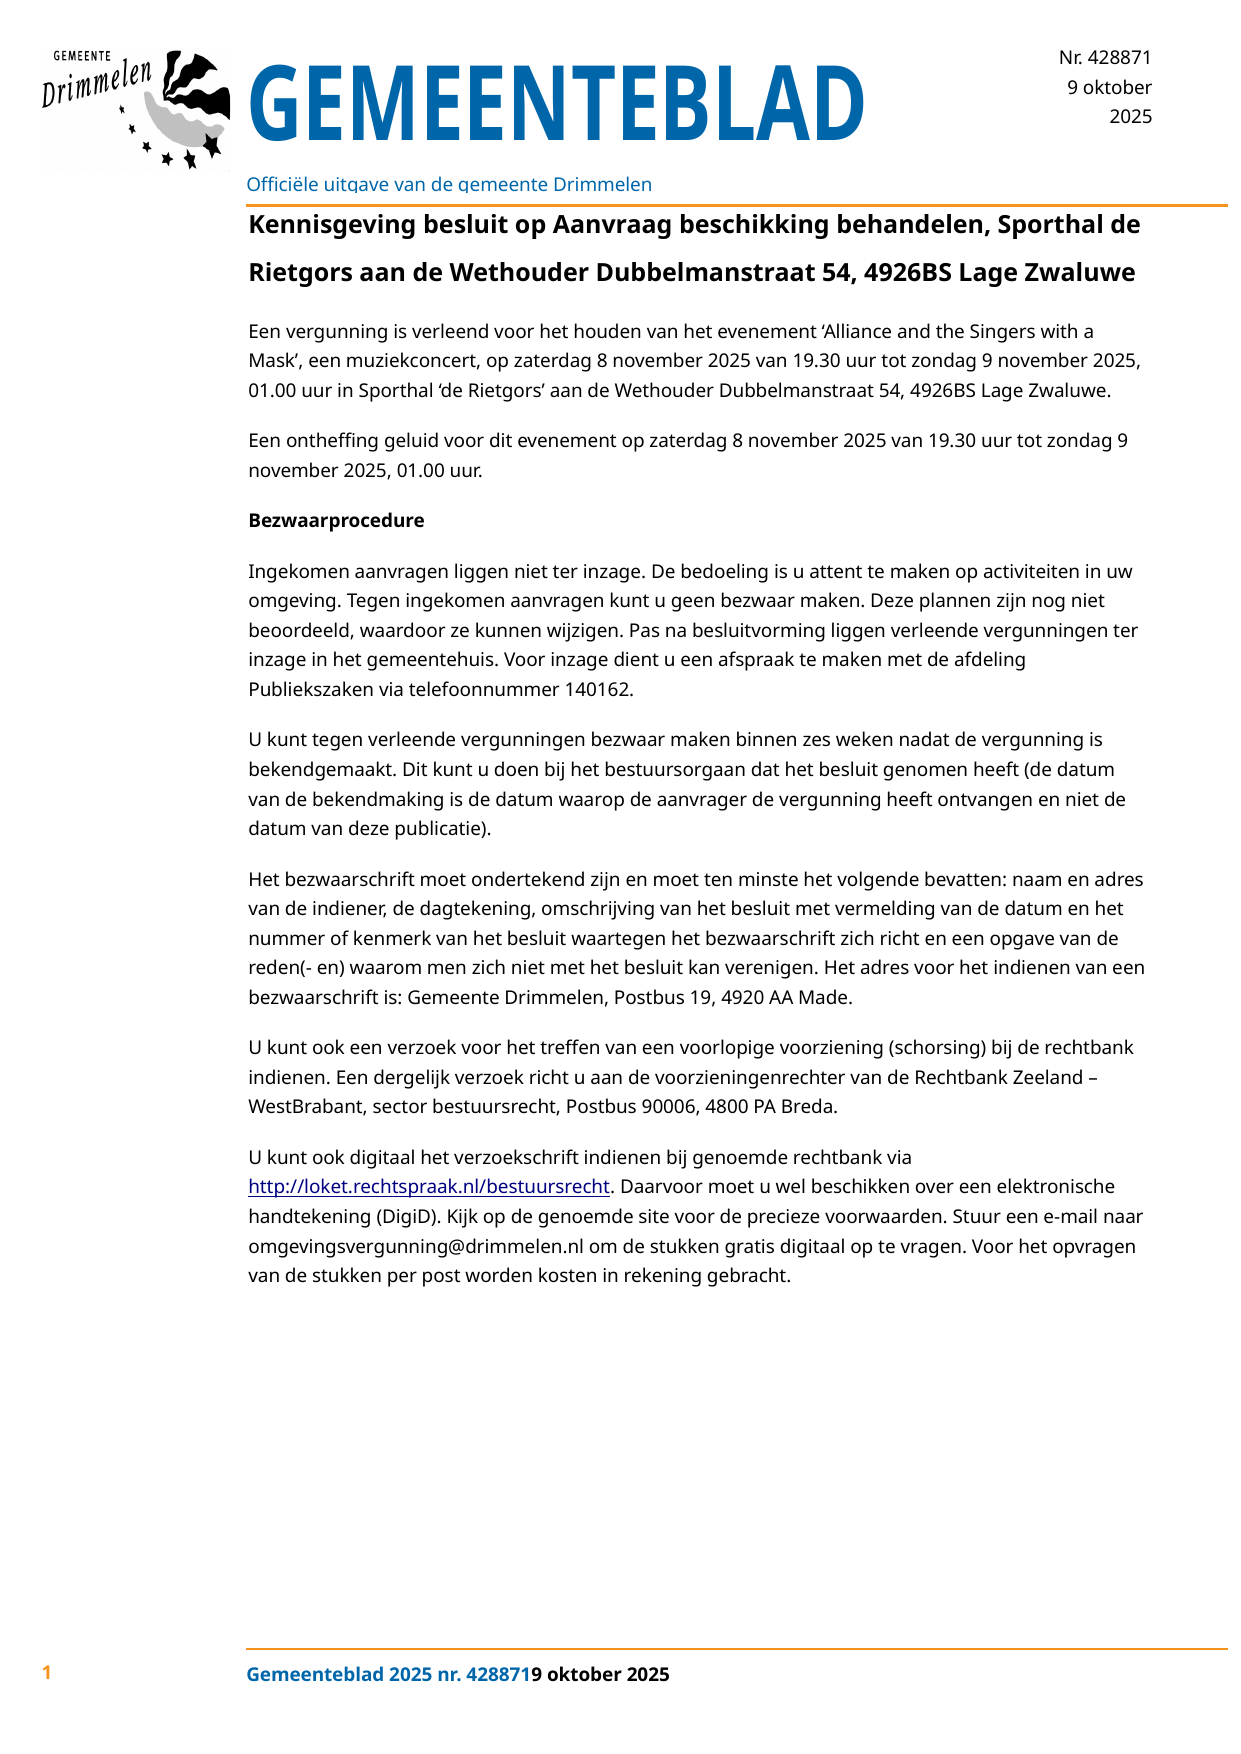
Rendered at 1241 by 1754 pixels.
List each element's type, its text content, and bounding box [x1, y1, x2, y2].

text Ingekomen aanvragen liggen niet ter inzage. De bedoeling is u attent te maken op activiteiten in uw omgeving. Tegen ingekomen aanvragen kunt u geen bezwaar maken. Deze plannen zijn nog niet beoordeeld, waardoor ze kunnen wijzigen. Pas na besluitvorming liggen verleende vergunningen ter inzage in het gemeentehuis. Voor inzage dient u een afspraak te maken met de afdeling Publiekszaken via telefoonnummer 140162. [248, 558, 1152, 702]
text Een vergunning is verleend voor het houden van het evenement ‘Alliance and the Singers with a Mask’, een muziekconcert, op zaterdag 8 november 2025 van 19.30 uur tot zondag 9 november 2025, 01.00 uur in Sporthal ‘de Rietgors’ aan de Wethouder Dubbelmanstraat 54, 4926BS Lage Zwaluwe. [248, 318, 1152, 403]
text Een ontheffing geluid voor dit evenement op zaterdag 8 november 2025 van 19.30 uur tot zondag 9 november 2025, 01.00 uur. [248, 427, 1152, 483]
text Bezwaarprocedure [248, 507, 1152, 533]
picture [41, 47, 231, 172]
text U kunt ook een verzoek voor het treffen van een voorlopige voorziening (schorsing) bij de rechtbank indienen. Een dergelijk verzoek richt u aan de voorzieningenrechter van de Rechtbank Zeeland – WestBrabant, sector bestuursrecht, Postbus 90006, 4800 PA Breda. [248, 1034, 1152, 1119]
text Kennisgeving besluit op Aanvraag beschikking behandelen, Sporthal de Rietgors aan de Wethouder Dubbelmanstraat 54, 4926BS Lage Zwaluwe [248, 207, 1152, 288]
text U kunt ook digitaal het verzoekschrift indienen bij genoemde rechtbank via http://loket.rechtspraak.nl/bestuursrecht. Daarvoor moet u wel beschikken over een elektronische handtekening (DigiD). Kijk op de genoemde site voor de precieze voorwaarden. Stuur een e-mail naar omgevingsvergunning@drimmelen.nl om de stukken gratis digitaal op te vragen. Voor het opvragen van de stukken per post worden kosten in rekening gebracht. [248, 1144, 1152, 1288]
text U kunt tegen verleende vergunningen bezwaar maken binnen zes weken nadat de vergunning is bekendgemaakt. Dit kunt u doen bij het bestuursorgaan dat het besluit genomen heeft (de datum van de bekendmaking is de datum waarop de aanvrager de vergunning heeft ontvangen en niet de datum van deze publicatie). [248, 727, 1152, 841]
text Het bezwaarschrift moet ondertekend zijn en moet ten minste het volgende bevatten: naam en adres van de indiener, de dagtekening, omschrijving van het besluit met vermelding van de datum en het nummer of kenmerk van het besluit waartegen het bezwaarschrift zich richt en een opgave van de reden(- en) waarom men zich niet met het besluit kan verenigen. Het adres voor het indienen van een bezwaarschrift is: Gemeente Drimmelen, Postbus 19, 4920 AA Made. [248, 866, 1152, 1010]
